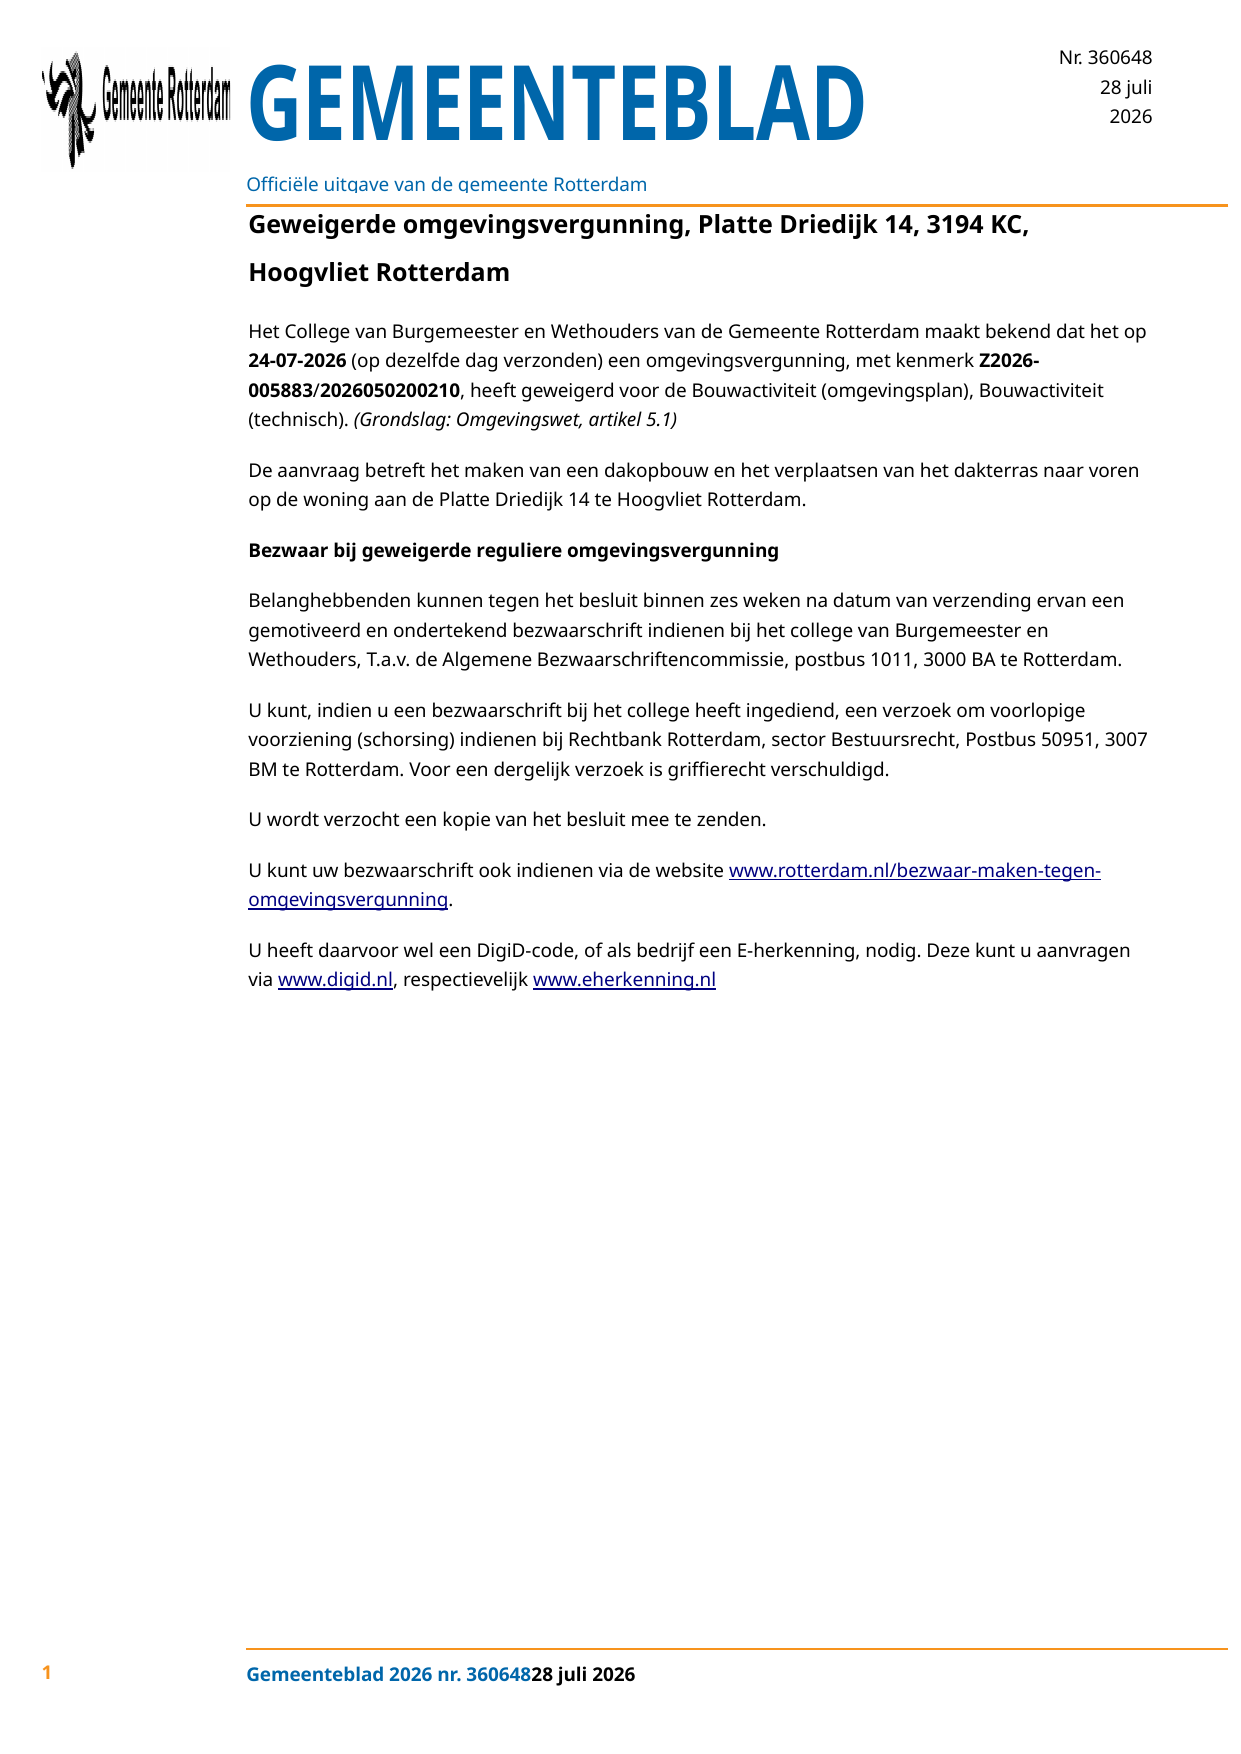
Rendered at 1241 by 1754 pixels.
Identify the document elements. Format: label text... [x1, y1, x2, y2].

text Belanghebbenden kunnen tegen het besluit binnen zes weken na datum van verzending ervan een gemotiveerd en ondertekend bezwaarschrift indienen bij het college van Burgemeester en Wethouders, T.a.v. de Algemene Bezwaarschriftencommissie, postbus 1011, 3000 BA te Rotterdam. [248, 587, 1152, 672]
text Geweigerde omgevingsvergunning, Platte Driedijk 14, 3194 KC, Hoogvliet Rotterdam [248, 207, 1152, 288]
text U wordt verzocht een kopie van het besluit mee te zenden. [248, 807, 1152, 832]
text De aanvraag betreft het maken van een dakopbouw en het verplaatsen van het dakterras naar voren op de woning aan de Platte Driedijk 14 te Hoogvliet Rotterdam. [248, 457, 1152, 512]
text U kunt, indien u een bezwaarschrift bij het college heeft ingediend, een verzoek om voorlopige voorziening (schorsing) indienen bij Rechtbank Rotterdam, sector Bestuursrecht, Postbus 50951, 3007 BM te Rotterdam. Voor een dergelijk verzoek is griffierecht verschuldigd. [248, 697, 1152, 782]
text U heeft daarvoor wel een DigiD-code, of als bedrijf een E-herkenning, nodig. Deze kunt u aanvragen via www.digid.nl, respectievelijk www.eherkenning.nl [248, 937, 1152, 992]
picture [41, 47, 231, 172]
text U kunt uw bezwaarschrift ook indienen via de website www.rotterdam.nl/bezwaar-maken-tegen-omgevingsvergunning. [248, 857, 1152, 912]
text Bezwaar bij geweigerde reguliere omgevingsvergunning [248, 537, 1152, 563]
text Het College van Burgemeester en Wethouders van de Gemeente Rotterdam maakt bekend dat het op 24-07-2026 (op dezelfde dag verzonden) een omgevingsvergunning, met kenmerk Z2026-005883/2026050200210, heeft geweigerd voor de Bouwactiviteit (omgevingsplan), Bouwactiviteit (technisch). (Grondslag: Omgevingswet, artikel 5.1) [248, 318, 1152, 432]
